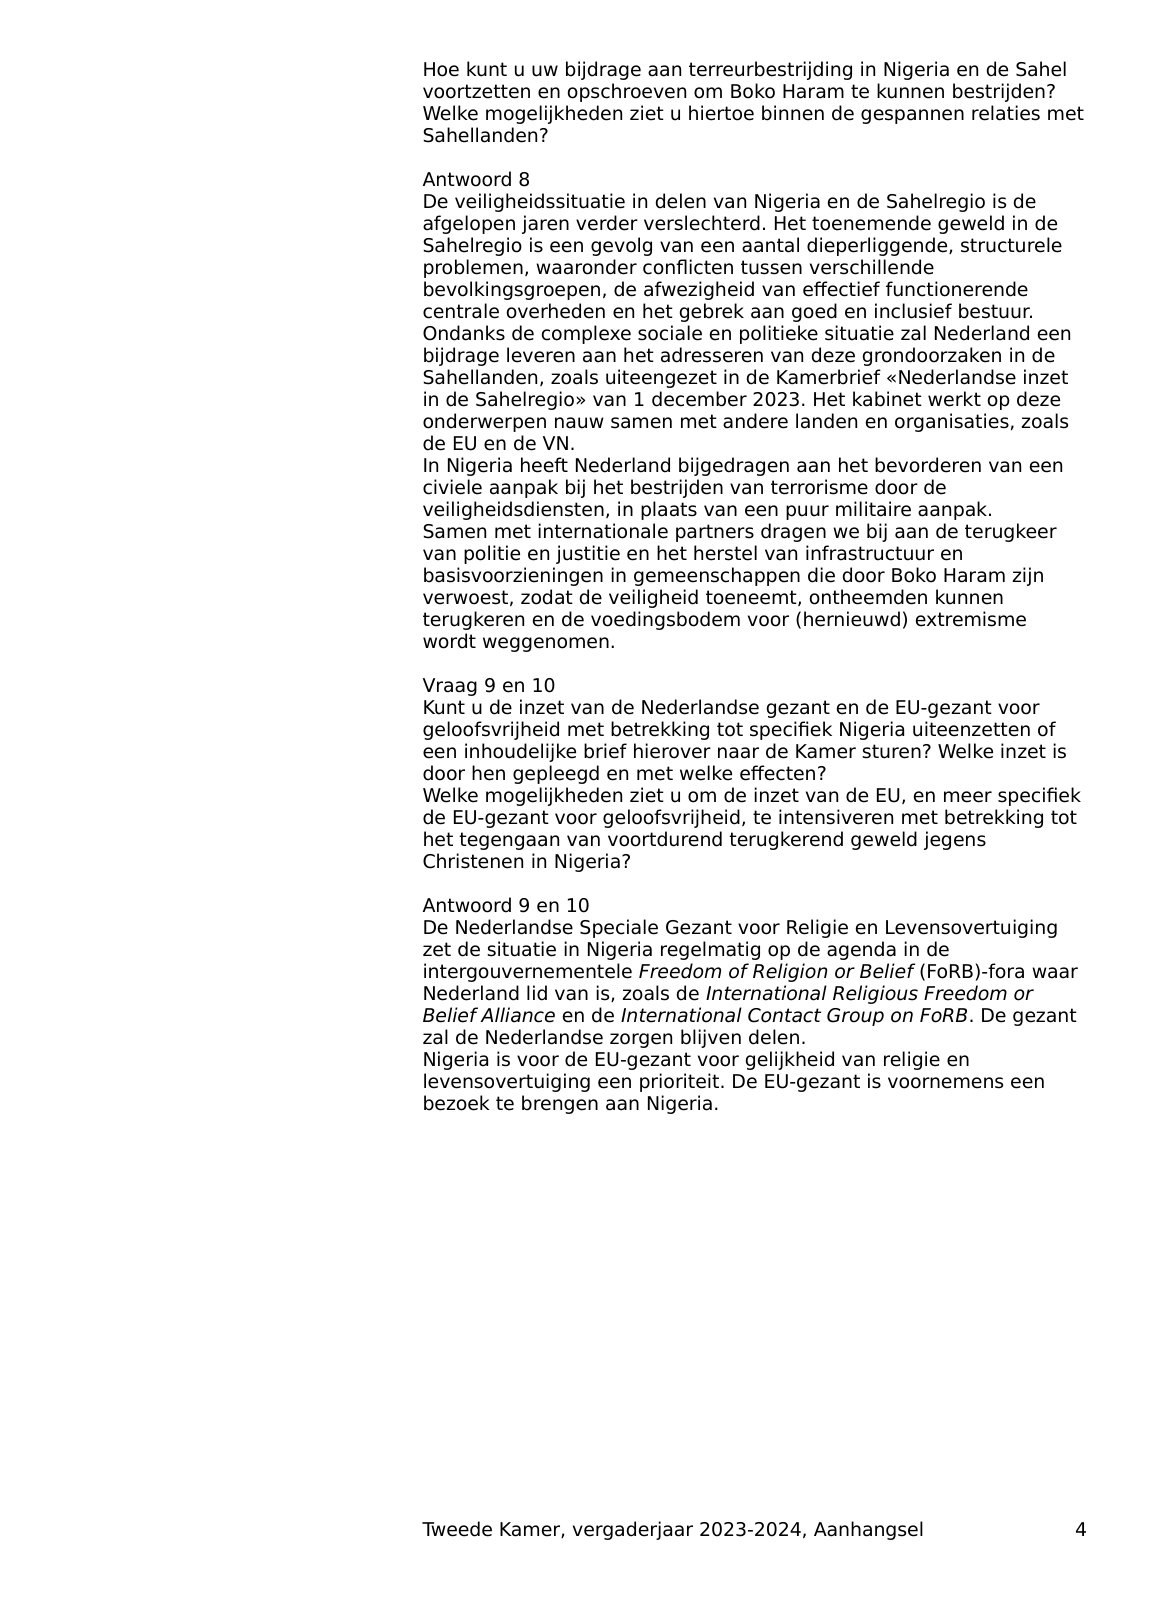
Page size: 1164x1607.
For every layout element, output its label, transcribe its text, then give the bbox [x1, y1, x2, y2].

text Welke mogelijkheden ziet u om de inzet van de EU, en meer specifiek de EU-gezant voor geloofsvrijheid, te intensiveren met betrekking tot het tegengaan van voortdurend terugkerend geweld jegens Christenen in Nigeria? [422, 785, 1087, 873]
text De veiligheidssituatie in delen van Nigeria en de Sahelregio is de afgelopen jaren verder verslechterd. Het toenemende geweld in de Sahelregio is een gevolg van een aantal dieperliggende, structurele problemen, waaronder conflicten tussen verschillende bevolkingsgroepen, de afwezigheid van effectief functionerende centrale overheden en het gebrek aan goed en inclusief bestuur. Ondanks de complexe sociale en politieke situatie zal Nederland een bijdrage leveren aan het adresseren van deze grondoorzaken in de Sahellanden, zoals uiteengezet in de Kamerbrief «Nederlandse inzet in de Sahelregio» van 1 december 2023. Het kabinet werkt op deze onderwerpen nauw samen met andere landen en organisaties, zoals de EU en de VN. [422, 191, 1087, 455]
text In Nigeria heeft Nederland bijgedragen aan het bevorderen van een civiele aanpak bij het bestrijden van terrorisme door de veiligheidsdiensten, in plaats van een puur militaire aanpak. [422, 455, 1087, 521]
text Nigeria is voor de EU-gezant voor gelijkheid van religie en levensovertuiging een prioriteit. De EU-gezant is voornemens een bezoek te brengen aan Nigeria. [422, 1049, 1087, 1115]
text De Nederlandse Speciale Gezant voor Religie en Levensovertuiging zet de situatie in Nigeria regelmatig op de agenda in de intergouvernementele Freedom of Religion or Belief (FoRB)-fora waar Nederland lid van is, zoals de International Religious Freedom or Belief Alliance en de International Contact Group on FoRB. De gezant zal de Nederlandse zorgen blijven delen. [422, 917, 1087, 1049]
text Hoe kunt u uw bijdrage aan terreurbestrijding in Nigeria en de Sahel voortzetten en opschroeven om Boko Haram te kunnen bestrijden? Welke mogelijkheden ziet u hiertoe binnen de gespannen relaties met Sahellanden? [422, 59, 1087, 147]
text Antwoord 8 [422, 169, 1087, 191]
text Antwoord 9 en 10 [422, 895, 1087, 917]
text Samen met internationale partners dragen we bij aan de terugkeer van politie en justitie en het herstel van infrastructuur en basisvoorzieningen in gemeenschappen die door Boko Haram zijn verwoest, zodat de veiligheid toeneemt, ontheemden kunnen terugkeren en de voedingsbodem voor (hernieuwd) extremisme wordt weggenomen. [422, 521, 1087, 653]
text Vraag 9 en 10 [422, 675, 1087, 697]
text Kunt u de inzet van de Nederlandse gezant en de EU-gezant voor geloofsvrijheid met betrekking tot specifiek Nigeria uiteenzetten of een inhoudelijke brief hierover naar de Kamer sturen? Welke inzet is door hen gepleegd en met welke effecten? [422, 697, 1087, 785]
